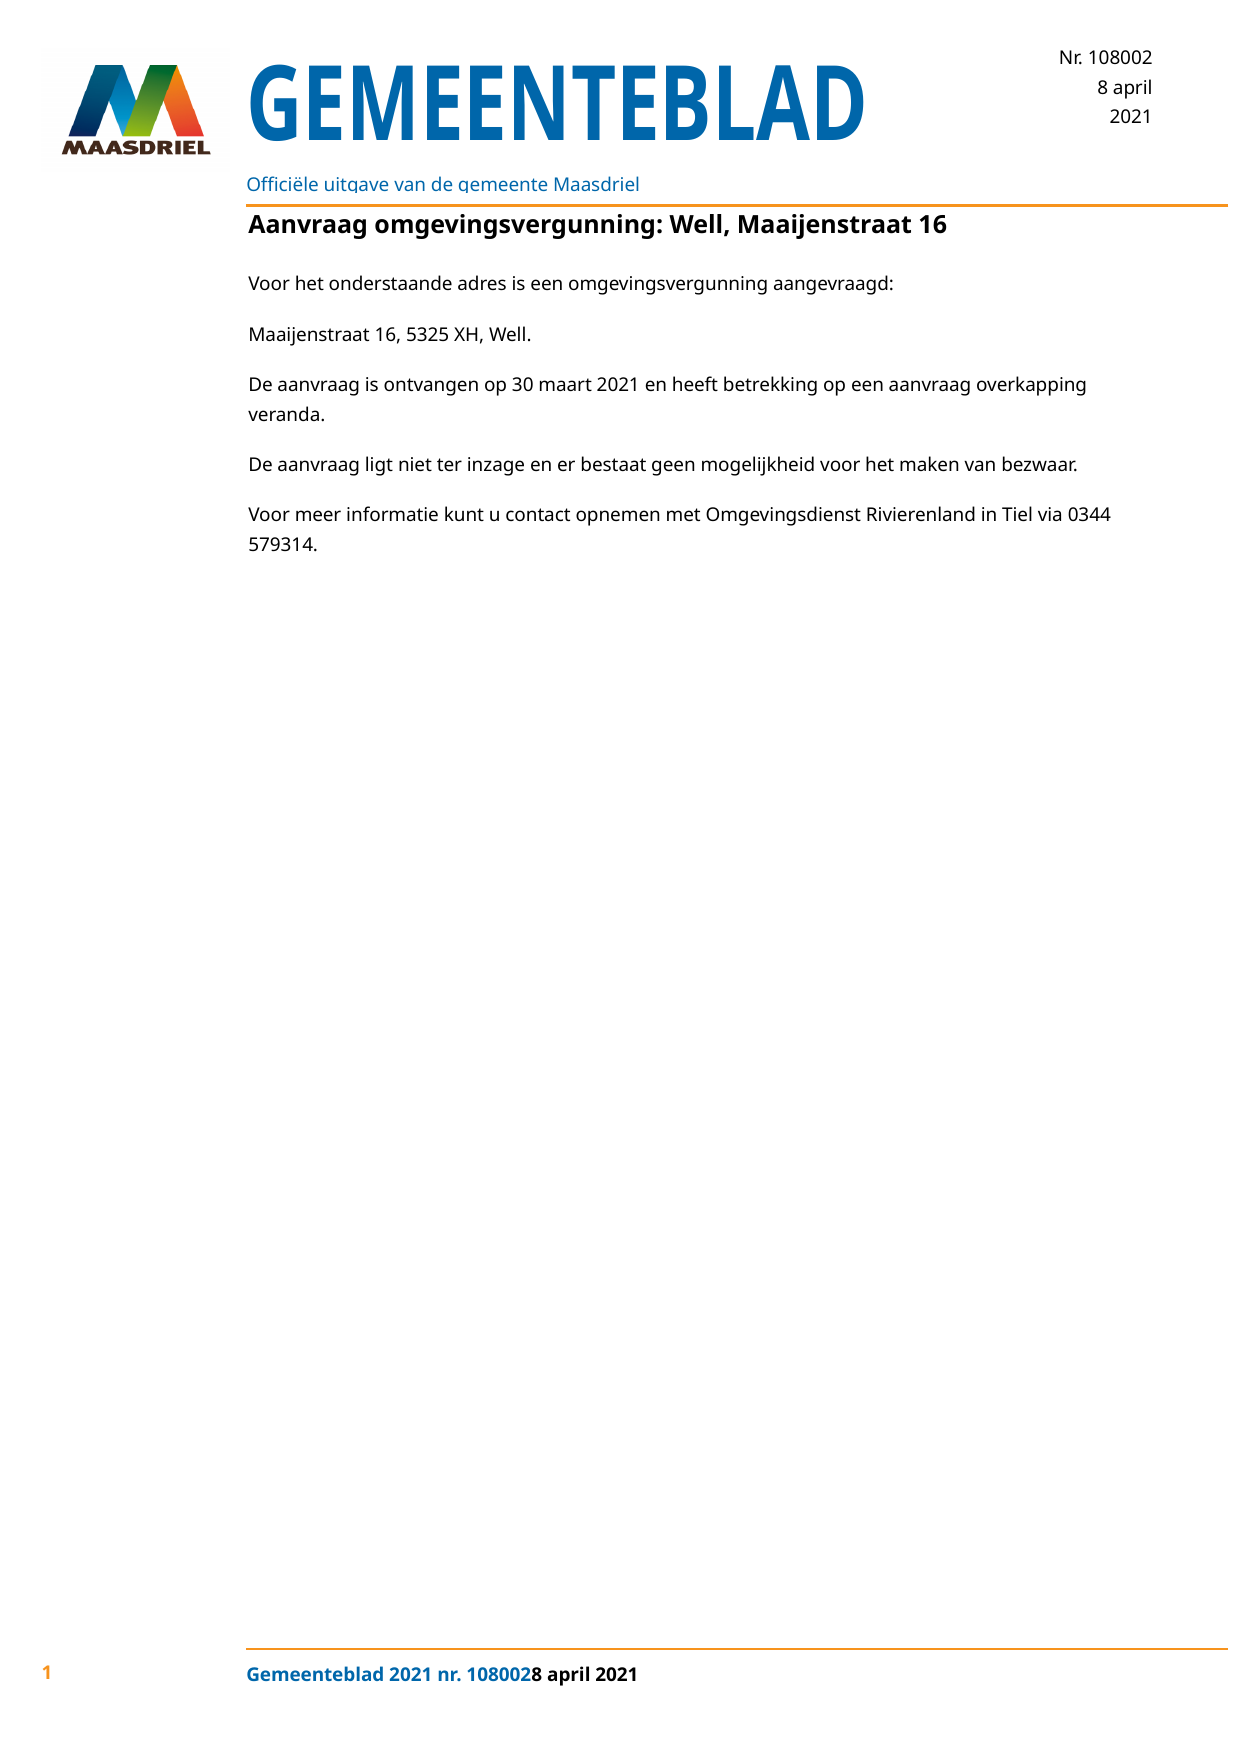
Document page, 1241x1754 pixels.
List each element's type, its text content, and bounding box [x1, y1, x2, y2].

text De aanvraag is ontvangen op 30 maart 2021 en heeft betrekking op een aanvraag overkapping veranda. [248, 371, 1152, 426]
text Voor het onderstaande adres is een omgevingsvergunning aangevraagd: [248, 270, 1152, 296]
text Voor meer informatie kunt u contact opnemen met Omgevingsdienst Rivierenland in Tiel via 0344 579314. [248, 502, 1152, 557]
text Aanvraag omgevingsvergunning: Well, Maaijenstraat 16 [248, 207, 1152, 241]
text Maaijenstraat 16, 5325 XH, Well. [248, 321, 1152, 346]
text De aanvraag ligt niet ter inzage en er bestaat geen mogelijkheid voor het maken van bezwaar. [248, 451, 1152, 477]
picture [41, 47, 231, 172]
